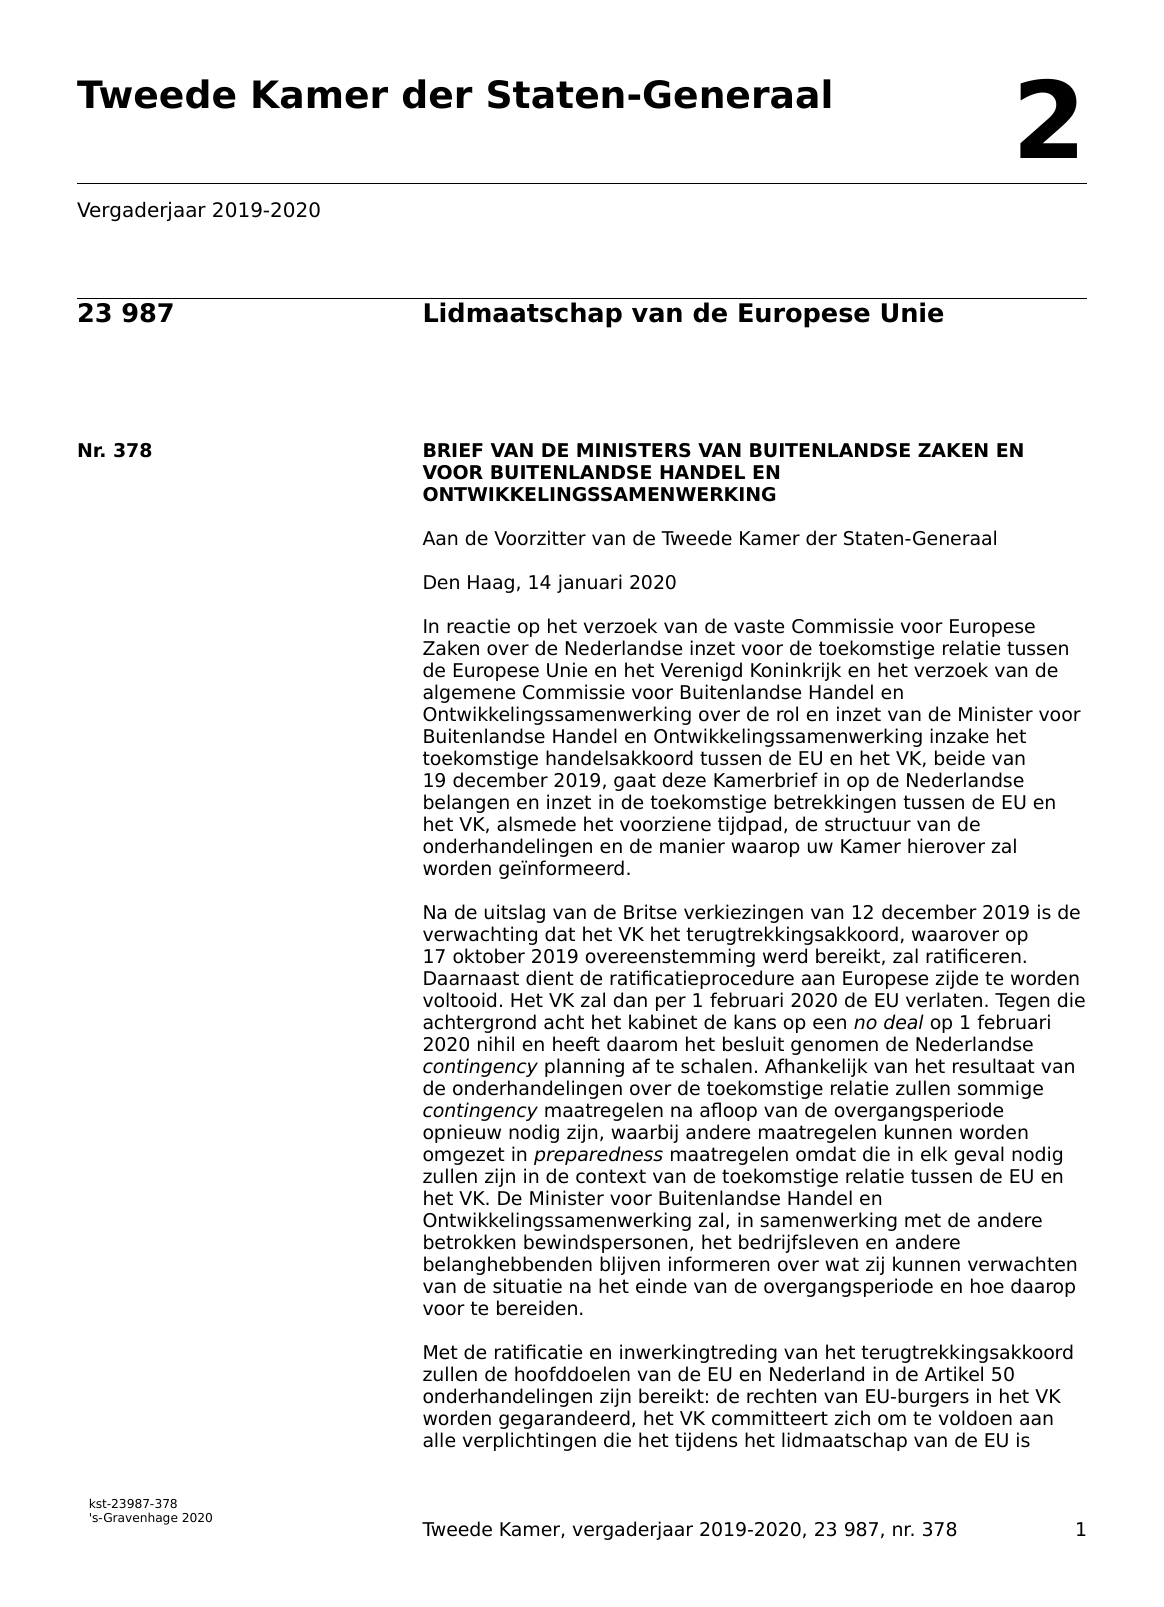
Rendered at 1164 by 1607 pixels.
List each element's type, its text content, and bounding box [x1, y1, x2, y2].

text Met de ratificatie en inwerkingtreding van het terugtrekkingsakkoord zullen de hoofddoelen van de EU en Nederland in de Artikel 50 onderhandelingen zijn bereikt: de rechten van EU-burgers in het VK worden gegarandeerd, het VK committeert zich om te voldoen aan alle verplichtingen die het tijdens het lidmaatschap van de EU is [422, 1342, 1087, 1452]
table_header Tweede Kamer der Staten-Generaal [77, 59, 886, 183]
table_header 2 [886, 59, 1087, 183]
text Den Haag, 14 januari 2020 [422, 572, 1087, 594]
table_cell Vergaderjaar 2019-2020 [77, 184, 1087, 298]
subtitle 23 987 Lidmaatschap van de Europese Unie [77, 299, 1087, 329]
text Aan de Voorzitter van de Tweede Kamer der Staten-Generaal [422, 528, 1087, 550]
text Na de uitslag van de Britse verkiezingen van 12 december 2019 is de verwachting dat het VK het terugtrekkingsakkoord, waarover op 17 oktober 2019 overeenstemming werd bereikt, zal ratificeren. Daarnaast dient de ratificatieprocedure aan Europese zijde te worden voltooid. Het VK zal dan per 1 februari 2020 de EU verlaten. Tegen die achtergrond acht het kabinet de kans op een no deal op 1 februari 2020 nihil en heeft daarom het besluit genomen de Nederlandse contingency planning af te schalen. Afhankelijk van het resultaat van de onderhandelingen over de toekomstige relatie zullen sommige contingency maatregelen na afloop van de overgangsperiode opnieuw nodig zijn, waarbij andere maatregelen kunnen worden omgezet in preparedness maatregelen omdat die in elk geval nodig zullen zijn in de context van de toekomstige relatie tussen de EU en het VK. De Minister voor Buitenlandse Handel en Ontwikkelingssamenwerking zal, in samenwerking met de andere betrokken bewindspersonen, het bedrijfsleven en andere belanghebbenden blijven informeren over wat zij kunnen verwachten van de situatie na het einde van de overgangsperiode en hoe daarop voor te bereiden. [422, 902, 1087, 1320]
text In reactie op het verzoek van de vaste Commissie voor Europese Zaken over de Nederlandse inzet voor de toekomstige relatie tussen de Europese Unie en het Verenigd Koninkrijk en het verzoek van de algemene Commissie voor Buitenlandse Handel en Ontwikkelingssamenwerking over de rol en inzet van de Minister voor Buitenlandse Handel en Ontwikkelingssamenwerking inzake het toekomstige handelsakkoord tussen de EU en het VK, beide van 19 december 2019, gaat deze Kamerbrief in op de Nederlandse belangen en inzet in de toekomstige betrekkingen tussen de EU en het VK, alsmede het voorziene tijdpad, de structuur van de onderhandelingen en de manier waarop uw Kamer hierover zal worden geïnformeerd. [422, 616, 1087, 880]
subtitle Nr. 378 BRIEF VAN DE MINISTERS VAN BUITENLANDSE ZAKEN EN VOOR BUITENLANDSE HANDEL EN ONTWIKKELINGSSAMENWERKING [77, 440, 1087, 506]
text kst-23987-378 [88, 1497, 323, 1511]
text 's-Gravenhage 2020 [88, 1511, 323, 1525]
